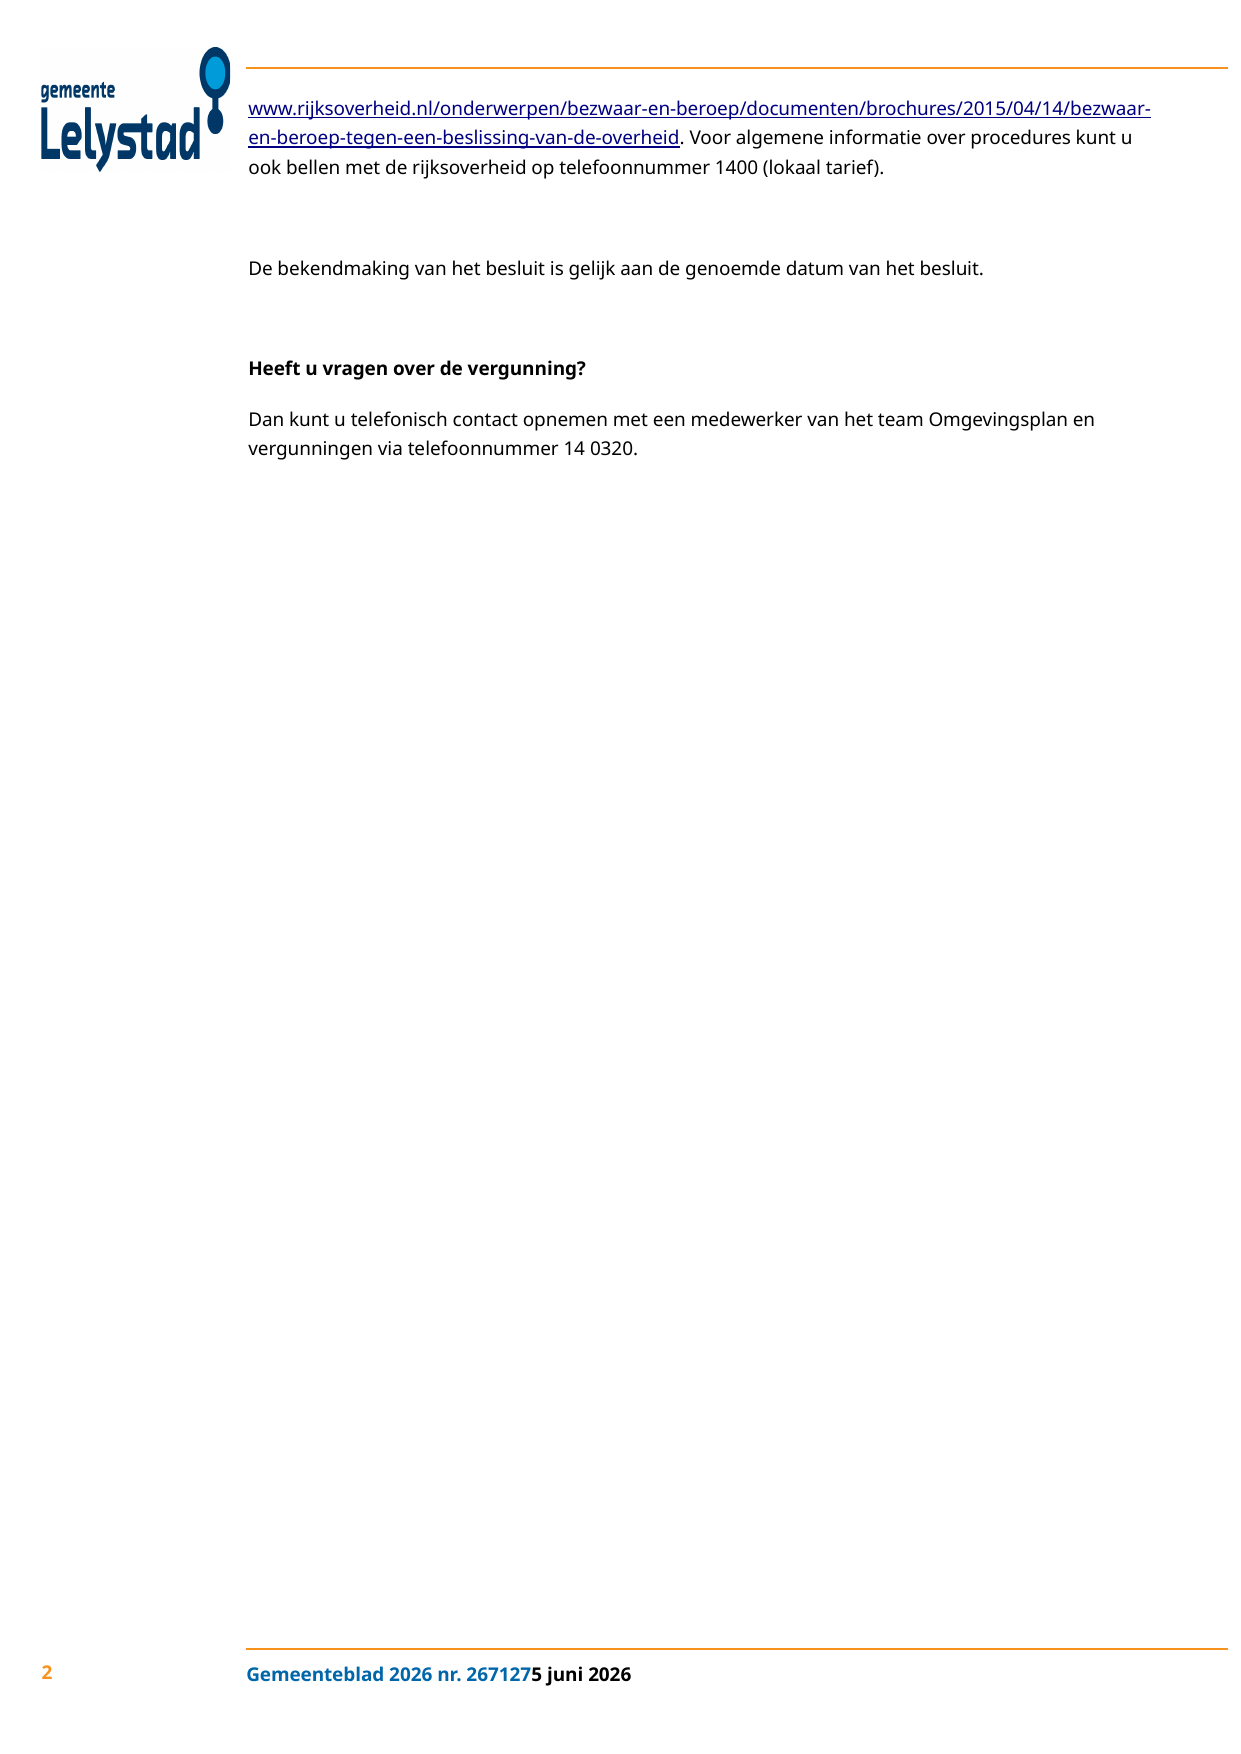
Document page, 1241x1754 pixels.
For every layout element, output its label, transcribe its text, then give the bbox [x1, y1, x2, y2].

text Dan kunt u telefonisch contact opnemen met een medewerker van het team Omgevingsplan en vergunningen via telefoonnummer 14 0320. [248, 406, 1152, 461]
text www.rijksoverheid.nl/onderwerpen/bezwaar-en-beroep/documenten/brochures/2015/04/14/bezwaar-en-beroep-tegen-een-beslissing-van-de-overheid. Voor algemene informatie over procedures kunt u ook bellen met de rijksoverheid op telefoonnummer 1400 (lokaal tarief). [248, 95, 1152, 180]
picture [41, 47, 231, 172]
text De bekendmaking van het besluit is gelijk aan de genoemde datum van het besluit. [248, 255, 1152, 281]
text Heeft u vragen over de vergunning? [248, 356, 1152, 381]
